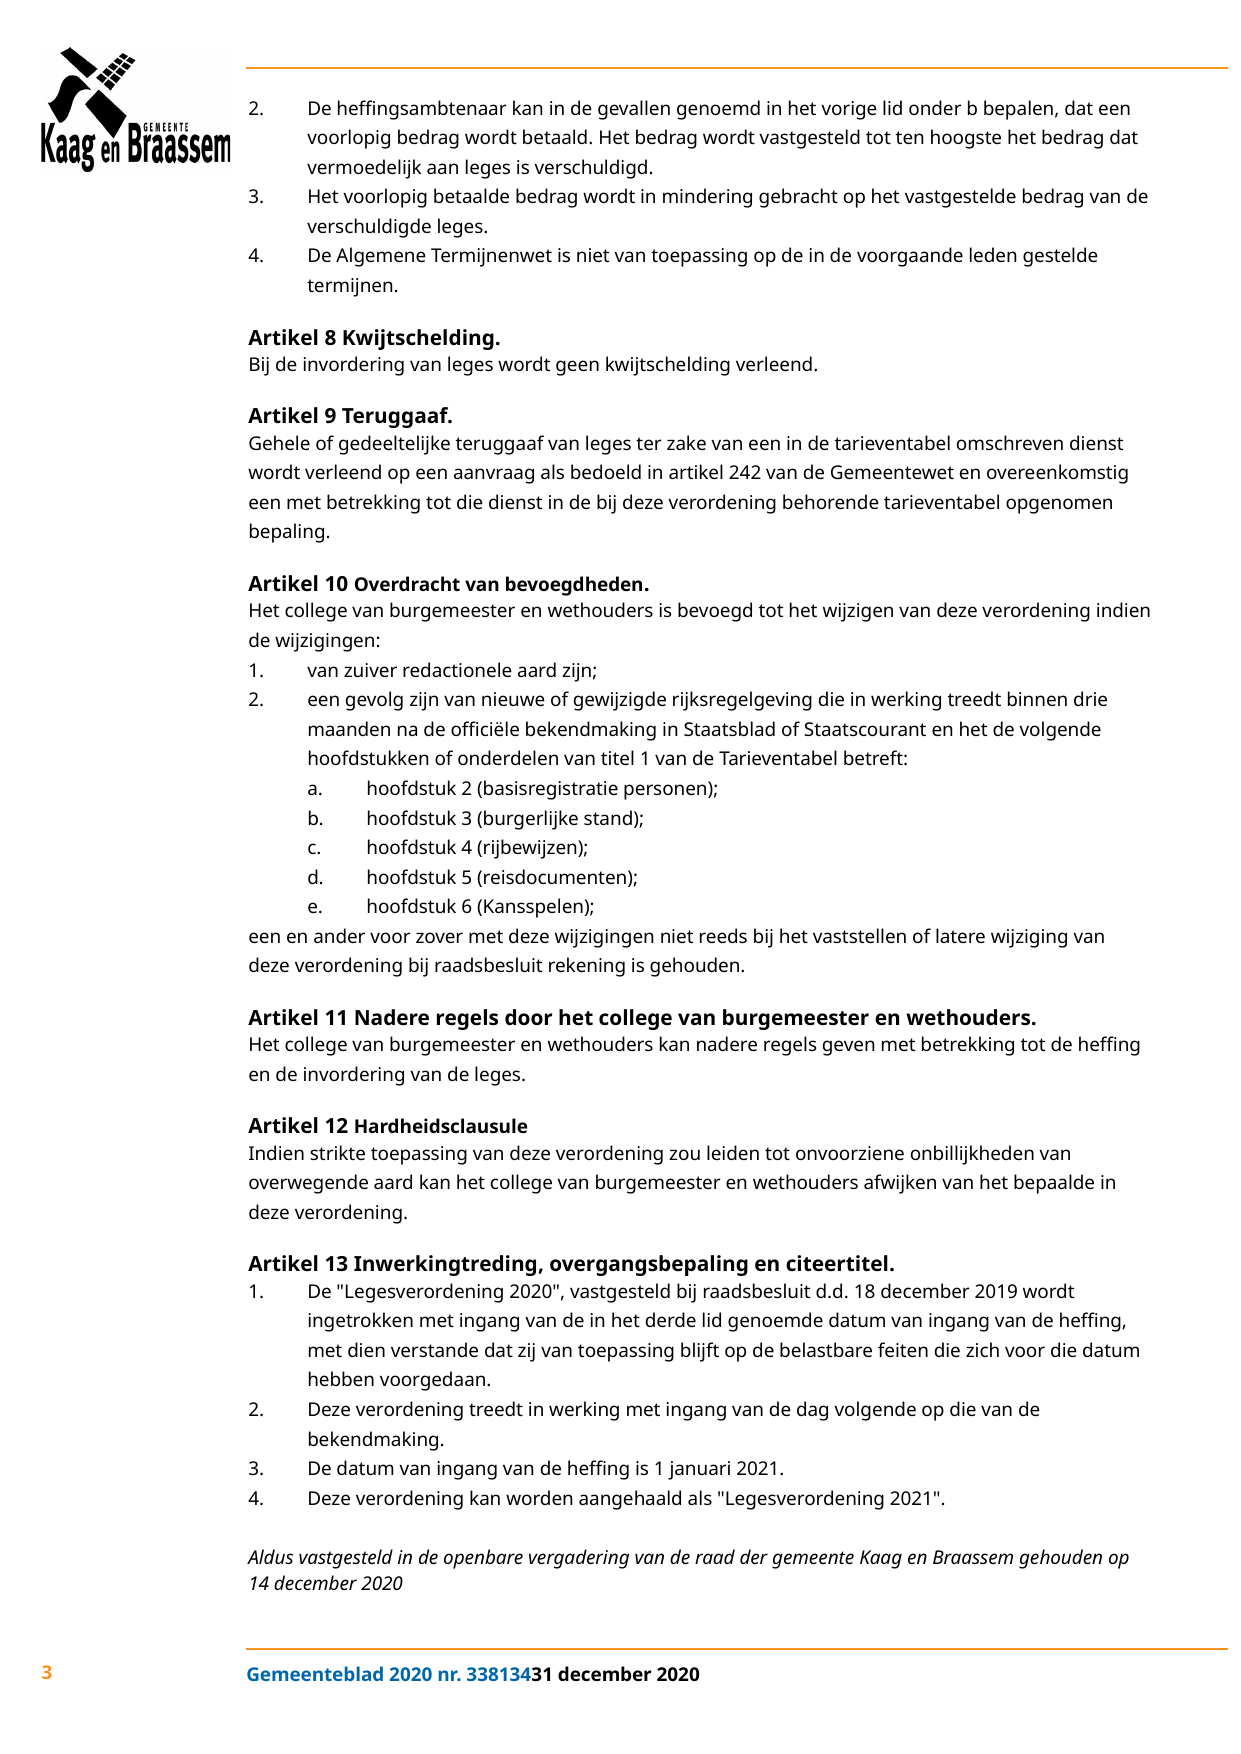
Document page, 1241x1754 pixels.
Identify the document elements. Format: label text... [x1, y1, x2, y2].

list Deze verordening treedt in werking met ingang van de dag volgende op die van de bekendmaking. [248, 1396, 1152, 1452]
text Indien strikte toepassing van deze verordening zou leiden tot onvoorziene onbillijkheden van overwegende aard kan het college van burgemeester en wethouders afwijken van het bepaalde in deze verordening. [248, 1140, 1152, 1225]
list hoofdstuk 3 (burgerlijke stand); [307, 805, 1152, 830]
list De heffingsambtenaar kan in de gevallen genoemd in het vorige lid onder b bepalen, dat een voorlopig bedrag wordt betaald. Het bedrag wordt vastgesteld tot ten hoogste het bedrag dat vermoedelijk aan leges is verschuldigd. [248, 95, 1152, 180]
list hoofdstuk 4 (rijbewijzen); [307, 834, 1152, 860]
text Artikel 11 Nadere regels door het college van burgemeester en wethouders. [248, 1003, 1152, 1031]
text een en ander voor zover met deze wijzigingen niet reeds bij het vaststellen of latere wijziging van deze verordening bij raadsbesluit rekening is gehouden. [248, 923, 1152, 978]
list De datum van ingang van de heffing is 1 januari 2021. [248, 1455, 1152, 1481]
text Artikel 10 Overdracht van bevoegdheden. [248, 569, 1152, 598]
text Artikel 8 Kwijtschelding. [248, 323, 1152, 351]
list hoofdstuk 5 (reisdocumenten); [307, 864, 1152, 889]
text Artikel 9 Teruggaaf. [248, 402, 1152, 430]
list hoofdstuk 2 (basisregistratie personen); [307, 775, 1152, 801]
text Bij de invordering van leges wordt geen kwijtschelding verleend. [248, 351, 1152, 377]
list De "Legesverordening 2020", vastgesteld bij raadsbesluit d.d. 18 december 2019 wordt ingetrokken met ingang van de in het derde lid genoemde datum van ingang van de heffing, met dien verstande dat zij van toepassing blijft op de belastbare feiten die zich voor die datum hebben voorgedaan. [248, 1278, 1152, 1392]
list Deze verordening kan worden aangehaald als "Legesverordening 2021". [248, 1485, 1152, 1511]
text Artikel 12 Hardheidsclausule [248, 1111, 1152, 1140]
list De Algemene Termijnenwet is niet van toepassing op de in de voorgaande leden gestelde termijnen. [248, 243, 1152, 298]
text Het college van burgemeester en wethouders is bevoegd tot het wijzigen van deze verordening indien de wijzigingen: [248, 598, 1152, 653]
text Artikel 13 Inwerkingtreding, overgangsbepaling en citeertitel. [248, 1249, 1152, 1278]
text Het college van burgemeester en wethouders kan nadere regels geven met betrekking tot de heffing en de invordering van de leges. [248, 1031, 1152, 1087]
list van zuiver redactionele aard zijn; [248, 657, 1152, 682]
text Gehele of gedeeltelijke teruggaaf van leges ter zake van een in de tarieventabel omschreven dienst wordt verleend op een aanvraag als bedoeld in artikel 242 van de Gemeentewet en overeenkomstig een met betrekking tot die dienst in de bij deze verordening behorende tarieventabel opgenomen bepaling. [248, 430, 1152, 544]
list een gevolg zijn van nieuwe of gewijzigde rijksregelgeving die in werking treedt binnen drie maanden na de officiële bekendmaking in Staatsblad of Staatscourant en het de volgende hoofdstukken of onderdelen van titel 1 van de Tarieventabel betreft: [248, 686, 1152, 771]
list hoofdstuk 6 (Kansspelen); [307, 893, 1152, 919]
text Aldus vastgesteld in de openbare vergadering van de raad der gemeente Kaag en Braassem gehouden op 14 december 2020 [248, 1544, 1152, 1596]
picture [41, 47, 231, 172]
list Het voorlopig betaalde bedrag wordt in mindering gebracht op het vastgestelde bedrag van de verschuldigde leges. [248, 183, 1152, 239]
